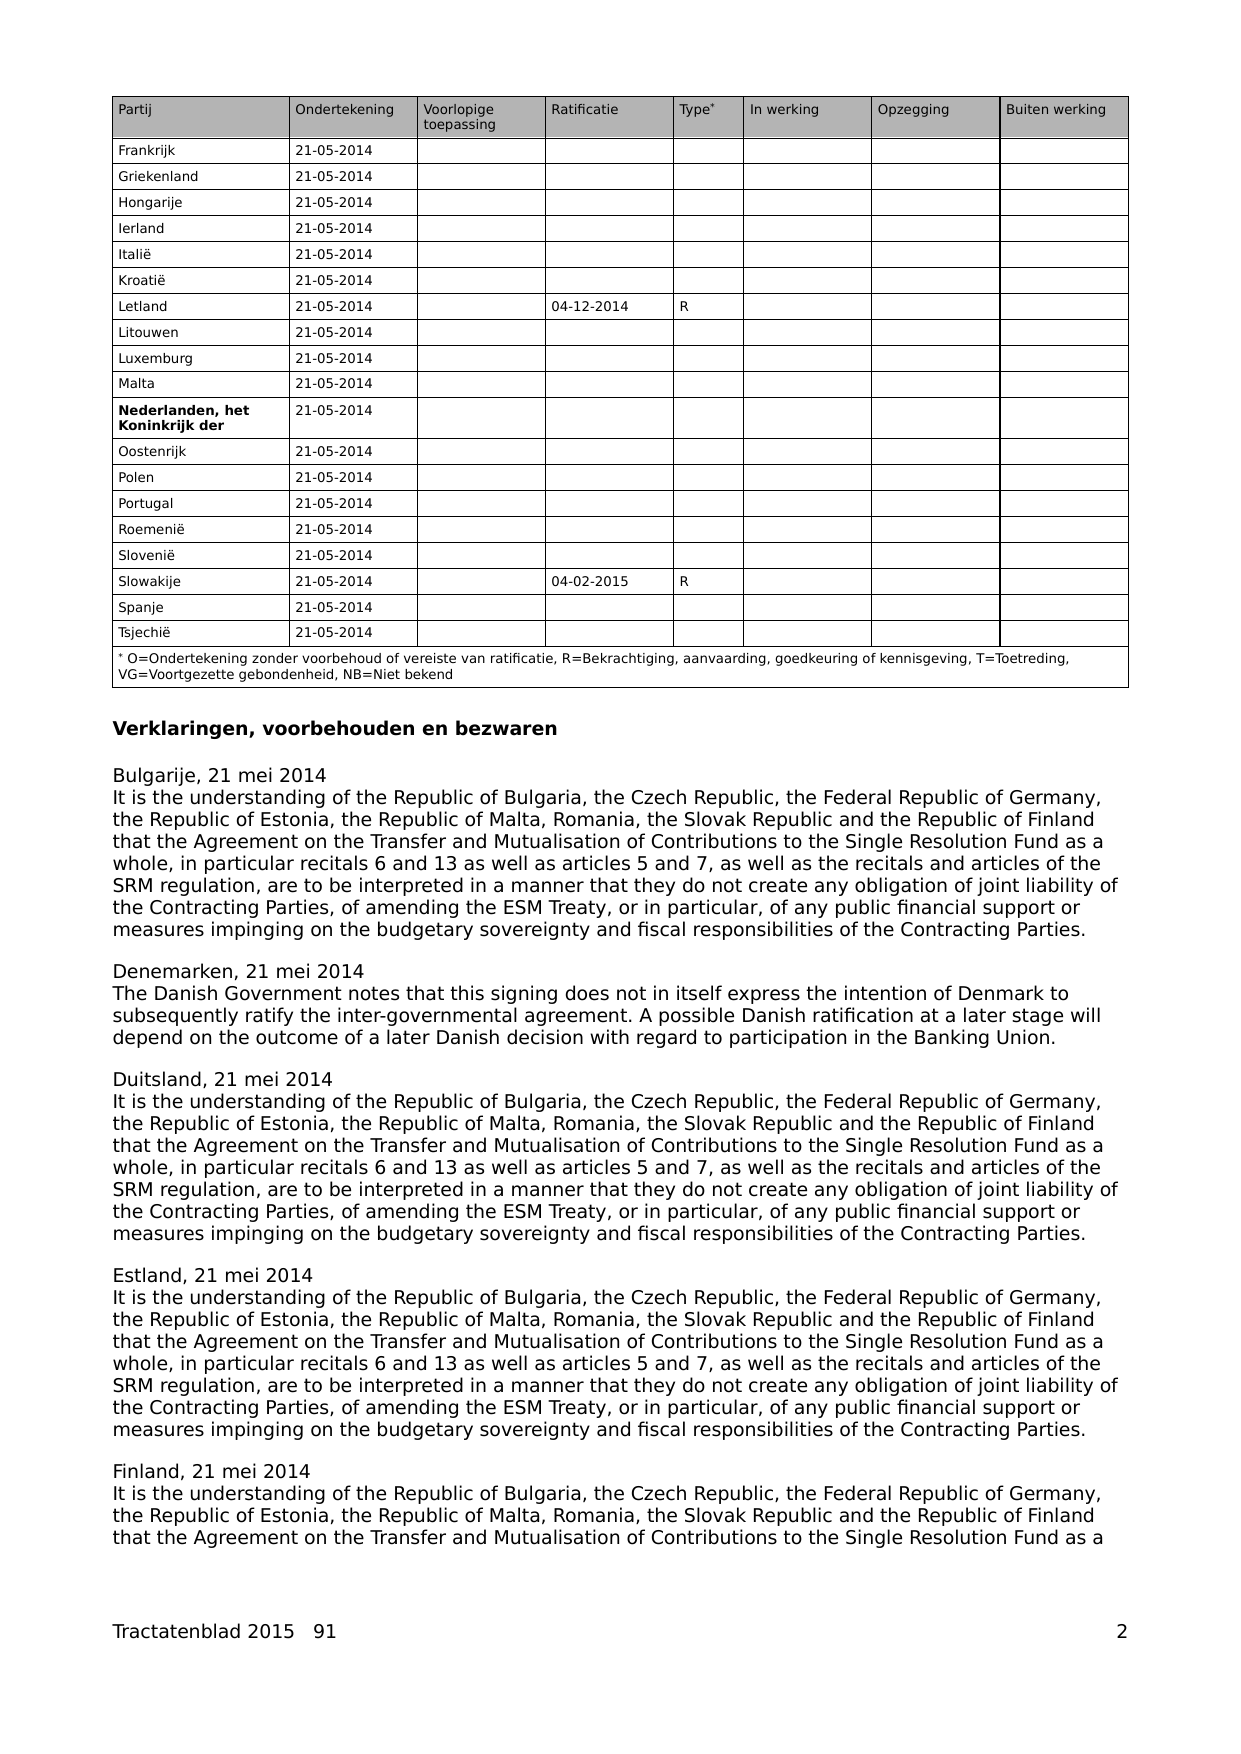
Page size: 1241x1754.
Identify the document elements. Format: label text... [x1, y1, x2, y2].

table_cell [1001, 543, 1128, 568]
table_cell [744, 242, 871, 267]
table_cell [674, 465, 743, 490]
table_cell 21-05-2014 [290, 190, 417, 215]
table_cell [546, 242, 673, 267]
table_cell [1001, 346, 1128, 371]
table_cell 21-05-2014 [290, 543, 417, 568]
table_cell Spanje [113, 595, 289, 620]
table_cell [872, 139, 999, 163]
table_cell [1001, 139, 1128, 163]
table_cell [546, 595, 673, 620]
table_cell Luxemburg [113, 346, 289, 371]
table_cell [1001, 465, 1128, 490]
table_cell Polen [113, 465, 289, 490]
table_cell Roemenië [113, 517, 289, 542]
table_cell [674, 320, 743, 345]
table_cell R [674, 294, 743, 319]
table_cell [872, 320, 999, 345]
table_cell [1001, 268, 1128, 293]
table_cell 21-05-2014 [290, 346, 417, 371]
table_cell [546, 216, 673, 241]
table_cell [546, 517, 673, 542]
table_cell [1001, 242, 1128, 267]
table_cell 21-05-2014 [290, 242, 417, 267]
text Estland, 21 mei 2014 [112, 1265, 1128, 1287]
table_cell [418, 242, 545, 267]
table_cell Italië [113, 242, 289, 267]
table_cell [872, 517, 999, 542]
table_cell [1001, 621, 1128, 646]
table_cell [872, 543, 999, 568]
table_cell [872, 346, 999, 371]
table_cell [744, 320, 871, 345]
table_cell [546, 372, 673, 397]
table_cell Slovenië [113, 543, 289, 568]
table_cell [744, 517, 871, 542]
table_cell [872, 372, 999, 397]
text Denemarken, 21 mei 2014 [112, 961, 1128, 983]
table_cell [418, 491, 545, 516]
table_cell 21-05-2014 [290, 268, 417, 293]
table_cell [418, 268, 545, 293]
table_cell [872, 268, 999, 293]
table_cell [1001, 491, 1128, 516]
table_cell [744, 569, 871, 594]
table_cell [418, 439, 545, 464]
table_cell [744, 439, 871, 464]
subtitle Verklaringen, voorbehouden en bezwaren [112, 718, 1128, 740]
table_cell [1001, 439, 1128, 464]
table_cell [674, 346, 743, 371]
table_cell [872, 595, 999, 620]
table_header Ondertekening [290, 97, 417, 137]
table_cell [546, 621, 673, 646]
table_cell [744, 491, 871, 516]
table_cell [546, 139, 673, 163]
table_cell [546, 439, 673, 464]
table_cell [872, 294, 999, 319]
table_cell [872, 216, 999, 241]
table_cell [744, 216, 871, 241]
table_cell 21-05-2014 [290, 372, 417, 397]
table_cell 21-05-2014 [290, 164, 417, 189]
table_header Buiten werking [1001, 97, 1128, 137]
table_cell Litouwen [113, 320, 289, 345]
table_cell Griekenland [113, 164, 289, 189]
table_cell 21-05-2014 [290, 294, 417, 319]
table_cell [674, 439, 743, 464]
table_cell Letland [113, 294, 289, 319]
table_cell 21-05-2014 [290, 517, 417, 542]
table_cell [418, 190, 545, 215]
table_cell Nederlanden, het Koninkrijk der [113, 398, 289, 438]
table_cell [674, 190, 743, 215]
table_header Opzegging [872, 97, 999, 137]
table_cell [872, 465, 999, 490]
text It is the understanding of the Republic of Bulgaria, the Czech Republic, the Federal Republic of Germany, the Republic of Estonia, the Republic of Malta, Romania, the Slovak Republic and the Republic of Finland that the Agreement on the Transfer and Mutualisation of Contributions to the Single Resolution Fund as a whole, in particular recitals 6 and 13 as well as articles 5 and 7, as well as the recitals and articles of the SRM regulation, are to be interpreted in a manner that they do not create any obligation of joint liability of the Contracting Parties, of amending the ESM Treaty, or in particular, of any public financial support or measures impinging on the budgetary sovereignty and fiscal responsibilities of the Contracting Parties. [112, 787, 1128, 941]
table_cell [744, 595, 871, 620]
table_cell [872, 398, 999, 438]
table_header Voorlopige toepassing [418, 97, 545, 137]
table_header In werking [744, 97, 871, 137]
table_cell [872, 621, 999, 646]
table_cell [418, 465, 545, 490]
table_cell [744, 398, 871, 438]
table_cell [1001, 320, 1128, 345]
table_cell [744, 346, 871, 371]
table_cell [744, 372, 871, 397]
text It is the understanding of the Republic of Bulgaria, the Czech Republic, the Federal Republic of Germany, the Republic of Estonia, the Republic of Malta, Romania, the Slovak Republic and the Republic of Finland that the Agreement on the Transfer and Mutualisation of Contributions to the Single Resolution Fund as a whole, in particular recitals 6 and 13 as well as articles 5 and 7, as well as the recitals and articles of the SRM regulation, are to be interpreted in a manner that they do not create any obligation of joint liability of the Contracting Parties, of amending the ESM Treaty, or in particular, of any public financial support or measures impinging on the budgetary sovereignty and fiscal responsibilities of the Contracting Parties. [112, 1091, 1128, 1245]
table_cell [546, 268, 673, 293]
table_cell [744, 268, 871, 293]
table_cell [744, 465, 871, 490]
table_cell 21-05-2014 [290, 595, 417, 620]
table_cell [546, 465, 673, 490]
table_cell [872, 242, 999, 267]
table_cell [744, 621, 871, 646]
table_cell [1001, 294, 1128, 319]
table_cell [744, 543, 871, 568]
table_cell 21-05-2014 [290, 621, 417, 646]
table_cell [418, 621, 545, 646]
table_cell [872, 190, 999, 215]
table_cell [674, 216, 743, 241]
table_cell [674, 164, 743, 189]
table_cell [674, 398, 743, 438]
table_cell [546, 190, 673, 215]
table_header Type* [674, 97, 743, 137]
table_cell Hongarije [113, 190, 289, 215]
table_cell [418, 164, 545, 189]
table_cell * O=Ondertekening zonder voorbehoud of vereiste van ratificatie, R=Bekrachtiging, aanvaarding, goedkeuring of kennisgeving, T=Toetreding, VG=Voortgezette gebondenheid, NB=Niet bekend [113, 647, 1128, 687]
table_cell [418, 517, 545, 542]
table_cell [418, 372, 545, 397]
table_cell [418, 569, 545, 594]
table_cell [546, 320, 673, 345]
table_cell 21-05-2014 [290, 569, 417, 594]
table_cell [674, 621, 743, 646]
table_cell Ierland [113, 216, 289, 241]
table_cell [1001, 190, 1128, 215]
table_cell [872, 164, 999, 189]
text Duitsland, 21 mei 2014 [112, 1069, 1128, 1091]
table_cell [744, 294, 871, 319]
table_cell [674, 139, 743, 163]
table_cell Malta [113, 372, 289, 397]
text The Danish Government notes that this signing does not in itself express the intention of Denmark to subsequently ratify the inter-governmental agreement. A possible Danish ratification at a later stage will depend on the outcome of a later Danish decision with regard to participation in the Banking Union. [112, 983, 1128, 1049]
table_cell [546, 398, 673, 438]
table_cell [674, 491, 743, 516]
table_cell 21-05-2014 [290, 465, 417, 490]
text Bulgarije, 21 mei 2014 [112, 765, 1128, 787]
table_cell 21-05-2014 [290, 491, 417, 516]
table_cell [674, 372, 743, 397]
table_cell Oostenrijk [113, 439, 289, 464]
table_cell [744, 164, 871, 189]
table_cell Kroatië [113, 268, 289, 293]
table_cell [418, 294, 545, 319]
table_cell 21-05-2014 [290, 398, 417, 438]
text It is the understanding of the Republic of Bulgaria, the Czech Republic, the Federal Republic of Germany, the Republic of Estonia, the Republic of Malta, Romania, the Slovak Republic and the Republic of Finland that the Agreement on the Transfer and Mutualisation of Contributions to the Single Resolution Fund as a [112, 1483, 1128, 1548]
table_cell Tsjechië [113, 621, 289, 646]
table_cell [1001, 517, 1128, 542]
table_cell [546, 491, 673, 516]
table_cell Slowakije [113, 569, 289, 594]
table_cell 21-05-2014 [290, 320, 417, 345]
table_cell [744, 190, 871, 215]
table_cell [1001, 216, 1128, 241]
table_cell [418, 346, 545, 371]
table_cell [1001, 164, 1128, 189]
table_cell [744, 139, 871, 163]
table_cell [546, 164, 673, 189]
table_cell Portugal [113, 491, 289, 516]
table_cell [1001, 372, 1128, 397]
table_cell 04-12-2014 [546, 294, 673, 319]
table_cell [872, 569, 999, 594]
table_cell [674, 595, 743, 620]
table_cell R [674, 569, 743, 594]
table_cell [674, 242, 743, 267]
table_cell [418, 216, 545, 241]
table_cell [1001, 595, 1128, 620]
table_cell [674, 543, 743, 568]
table_cell 04-02-2015 [546, 569, 673, 594]
text Finland, 21 mei 2014 [112, 1461, 1128, 1483]
table_cell [418, 398, 545, 438]
table_cell [674, 517, 743, 542]
table_cell [546, 346, 673, 371]
table_cell [1001, 569, 1128, 594]
table_header Ratificatie [546, 97, 673, 137]
text It is the understanding of the Republic of Bulgaria, the Czech Republic, the Federal Republic of Germany, the Republic of Estonia, the Republic of Malta, Romania, the Slovak Republic and the Republic of Finland that the Agreement on the Transfer and Mutualisation of Contributions to the Single Resolution Fund as a whole, in particular recitals 6 and 13 as well as articles 5 and 7, as well as the recitals and articles of the SRM regulation, are to be interpreted in a manner that they do not create any obligation of joint liability of the Contracting Parties, of amending the ESM Treaty, or in particular, of any public financial support or measures impinging on the budgetary sovereignty and fiscal responsibilities of the Contracting Parties. [112, 1287, 1128, 1441]
table_cell [418, 320, 545, 345]
table_cell [418, 139, 545, 163]
table_cell Frankrijk [113, 139, 289, 163]
table_cell [546, 543, 673, 568]
table_cell [674, 268, 743, 293]
table_cell [418, 543, 545, 568]
table_cell 21-05-2014 [290, 139, 417, 163]
table_cell 21-05-2014 [290, 439, 417, 464]
table_cell [1001, 398, 1128, 438]
table_cell [872, 439, 999, 464]
table_cell [418, 595, 545, 620]
table_header Partij [113, 97, 289, 137]
table_cell 21-05-2014 [290, 216, 417, 241]
table_cell [872, 491, 999, 516]
